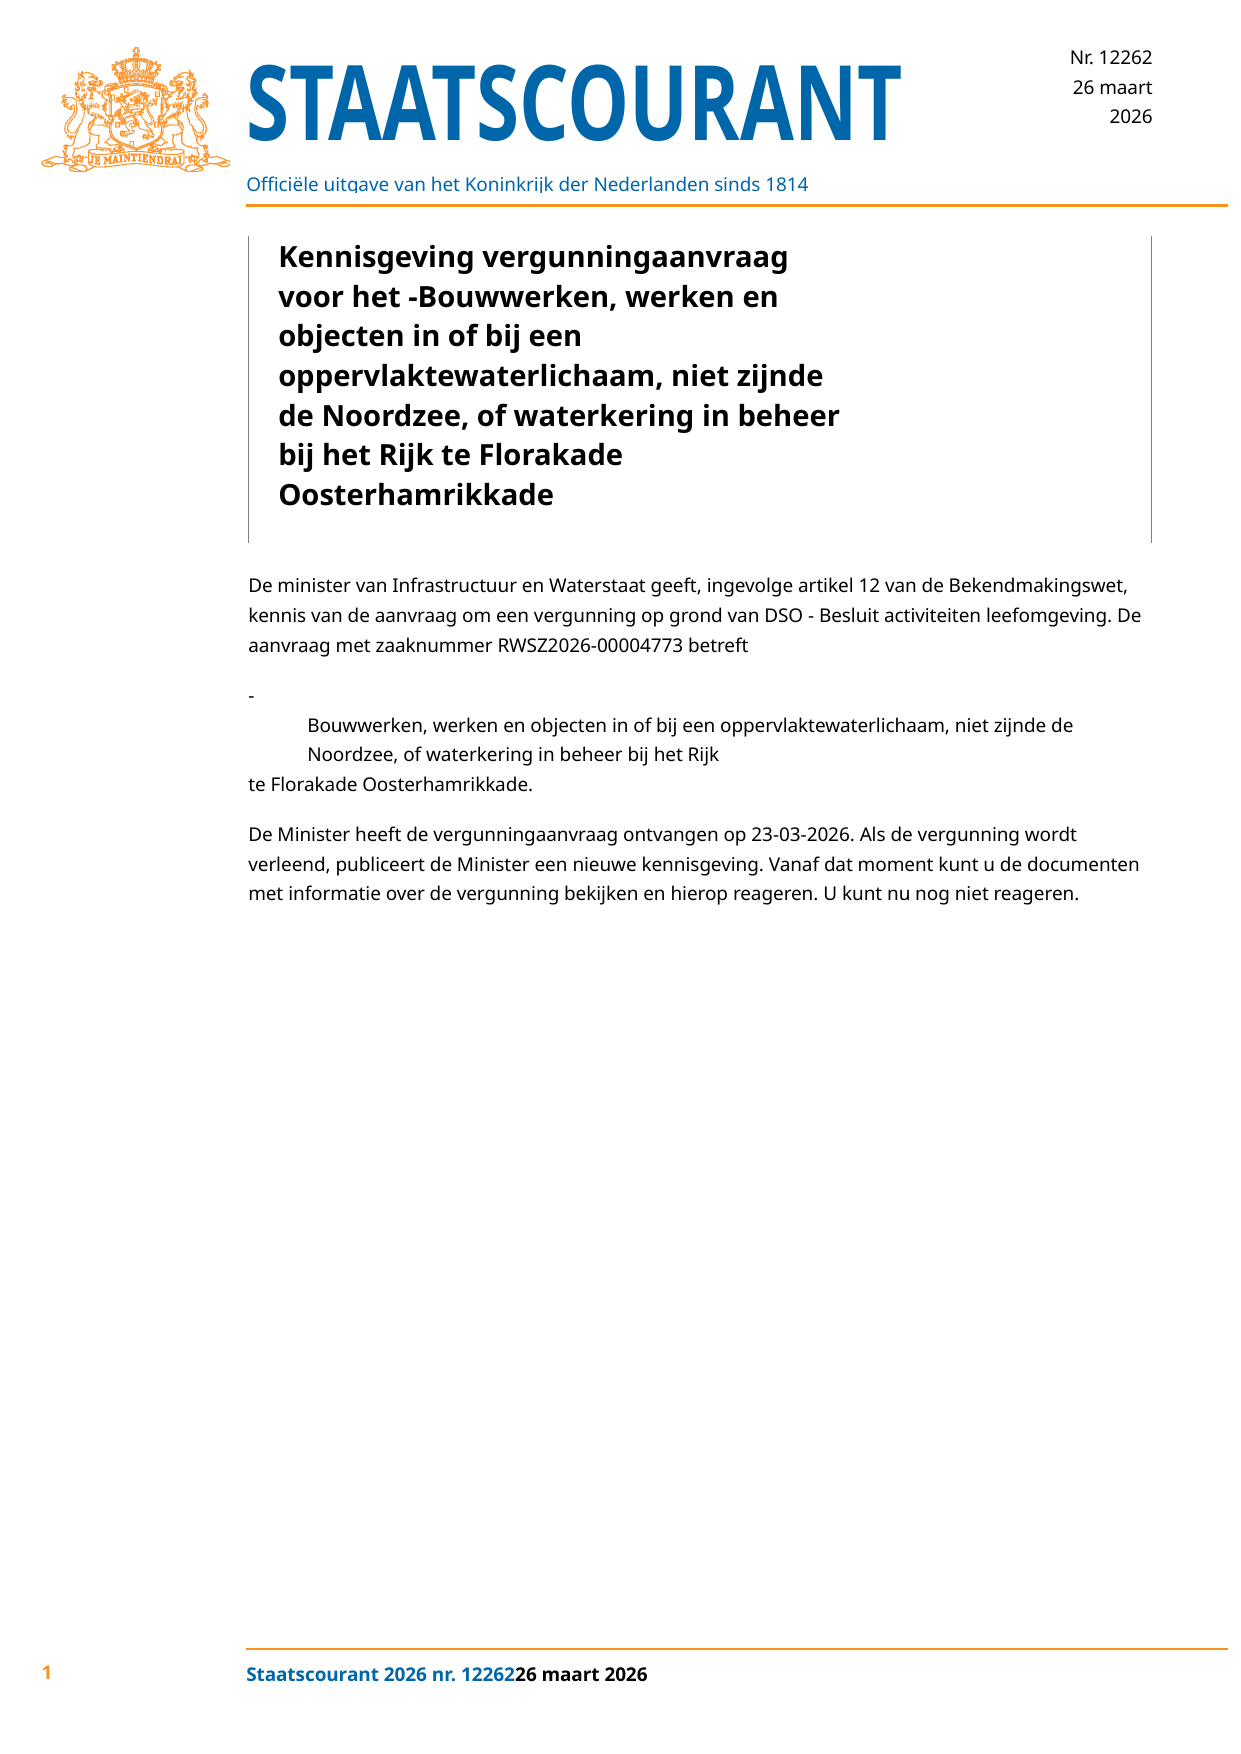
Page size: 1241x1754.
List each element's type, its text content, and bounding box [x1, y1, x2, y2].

list Bouwwerken, werken en objecten in of bij een oppervlaktewaterlichaam, niet zijnde de Noordzee, of waterkering in beheer bij het Rijk [248, 712, 1152, 767]
table_header Kennisgeving vergunningaanvraag voor het -Bouwwerken, werken en objecten in of bij een oppervlaktewaterlichaam, niet zijnde de Noordzee, of waterkering in beheer bij het Rijk te Florakade Oosterhamrikkade [249, 236, 850, 543]
picture [912, 236, 1090, 414]
table_header [850, 414, 1151, 543]
text te Florakade Oosterhamrikkade. [248, 771, 1152, 797]
table_header [850, 236, 912, 413]
text De Minister heeft de vergunningaanvraag ontvangen op 23-03-2026. Als de vergunning wordt verleend, publiceert de Minister een nieuwe kennisgeving. Vanaf dat moment kunt u de documenten met informatie over de vergunning bekijken en hierop reageren. U kunt nu nog niet reageren. [248, 821, 1152, 906]
table_header [1090, 236, 1151, 413]
text De minister van Infrastructuur en Waterstaat geeft, ingevolge artikel 12 van de Bekendmakingswet, kennis van de aanvraag om een vergunning op grond van DSO - Besluit activiteiten leefomgeving. De aanvraag met zaaknummer RWSZ2026-00004773 betreft [248, 573, 1152, 658]
picture [41, 47, 231, 172]
